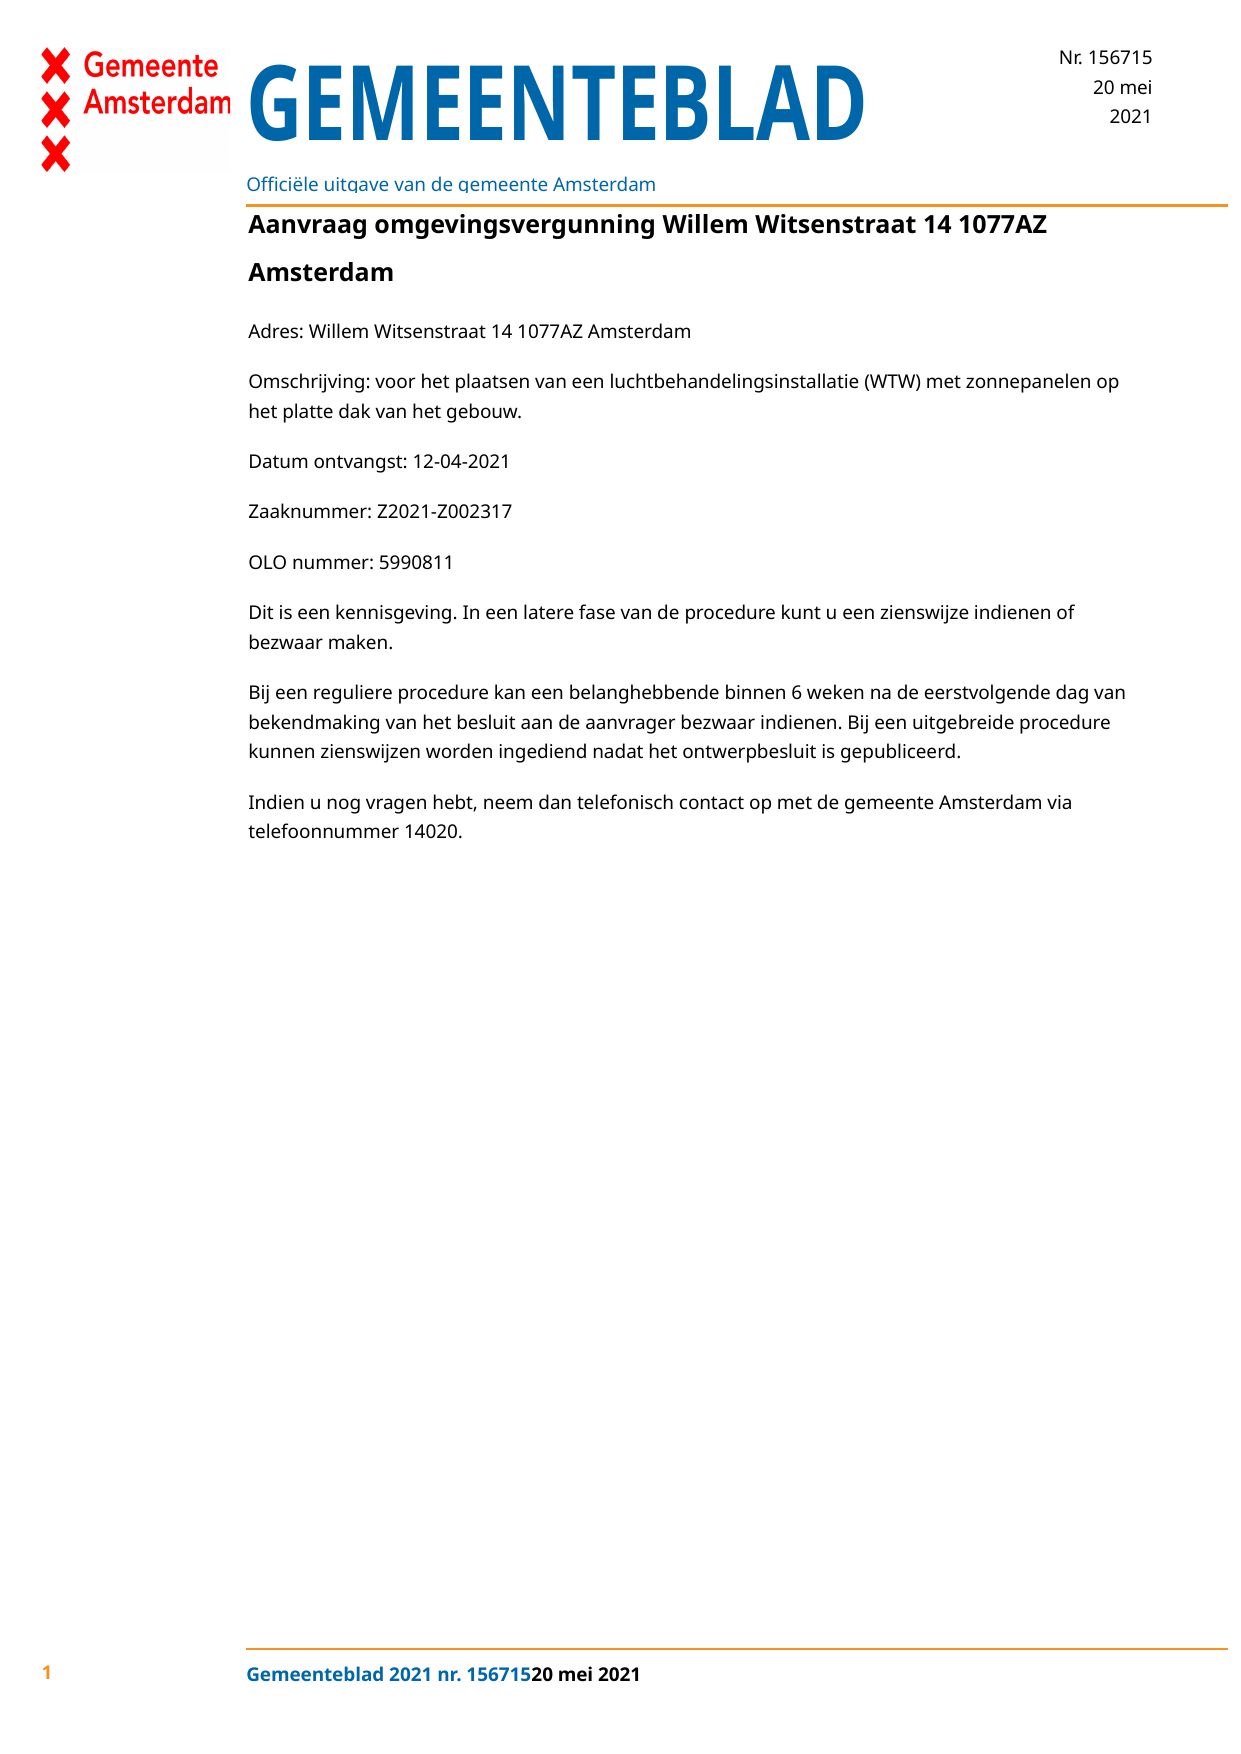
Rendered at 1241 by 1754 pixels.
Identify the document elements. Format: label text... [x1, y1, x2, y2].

text Datum ontvangst: 12-04-2021 [248, 448, 1152, 474]
text Dit is een kennisgeving. In een latere fase van de procedure kunt u een zienswijze indienen of bezwaar maken. [248, 599, 1152, 655]
text Adres: Willem Witsenstraat 14 1077AZ Amsterdam [248, 318, 1152, 344]
text Indien u nog vragen hebt, neem dan telefonisch contact op met de gemeente Amsterdam via telefoonnummer 14020. [248, 789, 1152, 844]
text Omschrijving: voor het plaatsen van een luchtbehandelingsinstallatie (WTW) met zonnepanelen op het platte dak van het gebouw. [248, 368, 1152, 424]
text Aanvraag omgevingsvergunning Willem Witsenstraat 14 1077AZ Amsterdam [248, 207, 1152, 288]
text Bij een reguliere procedure kan een belanghebbende binnen 6 weken na de eerstvolgende dag van bekendmaking van het besluit aan de aanvrager bezwaar indienen. Bij een uitgebreide procedure kunnen zienswijzen worden ingediend nadat het ontwerpbesluit is gepubliceerd. [248, 679, 1152, 764]
text OLO nummer: 5990811 [248, 549, 1152, 575]
text Zaaknummer: Z2021-Z002317 [248, 499, 1152, 524]
picture [41, 47, 231, 172]
